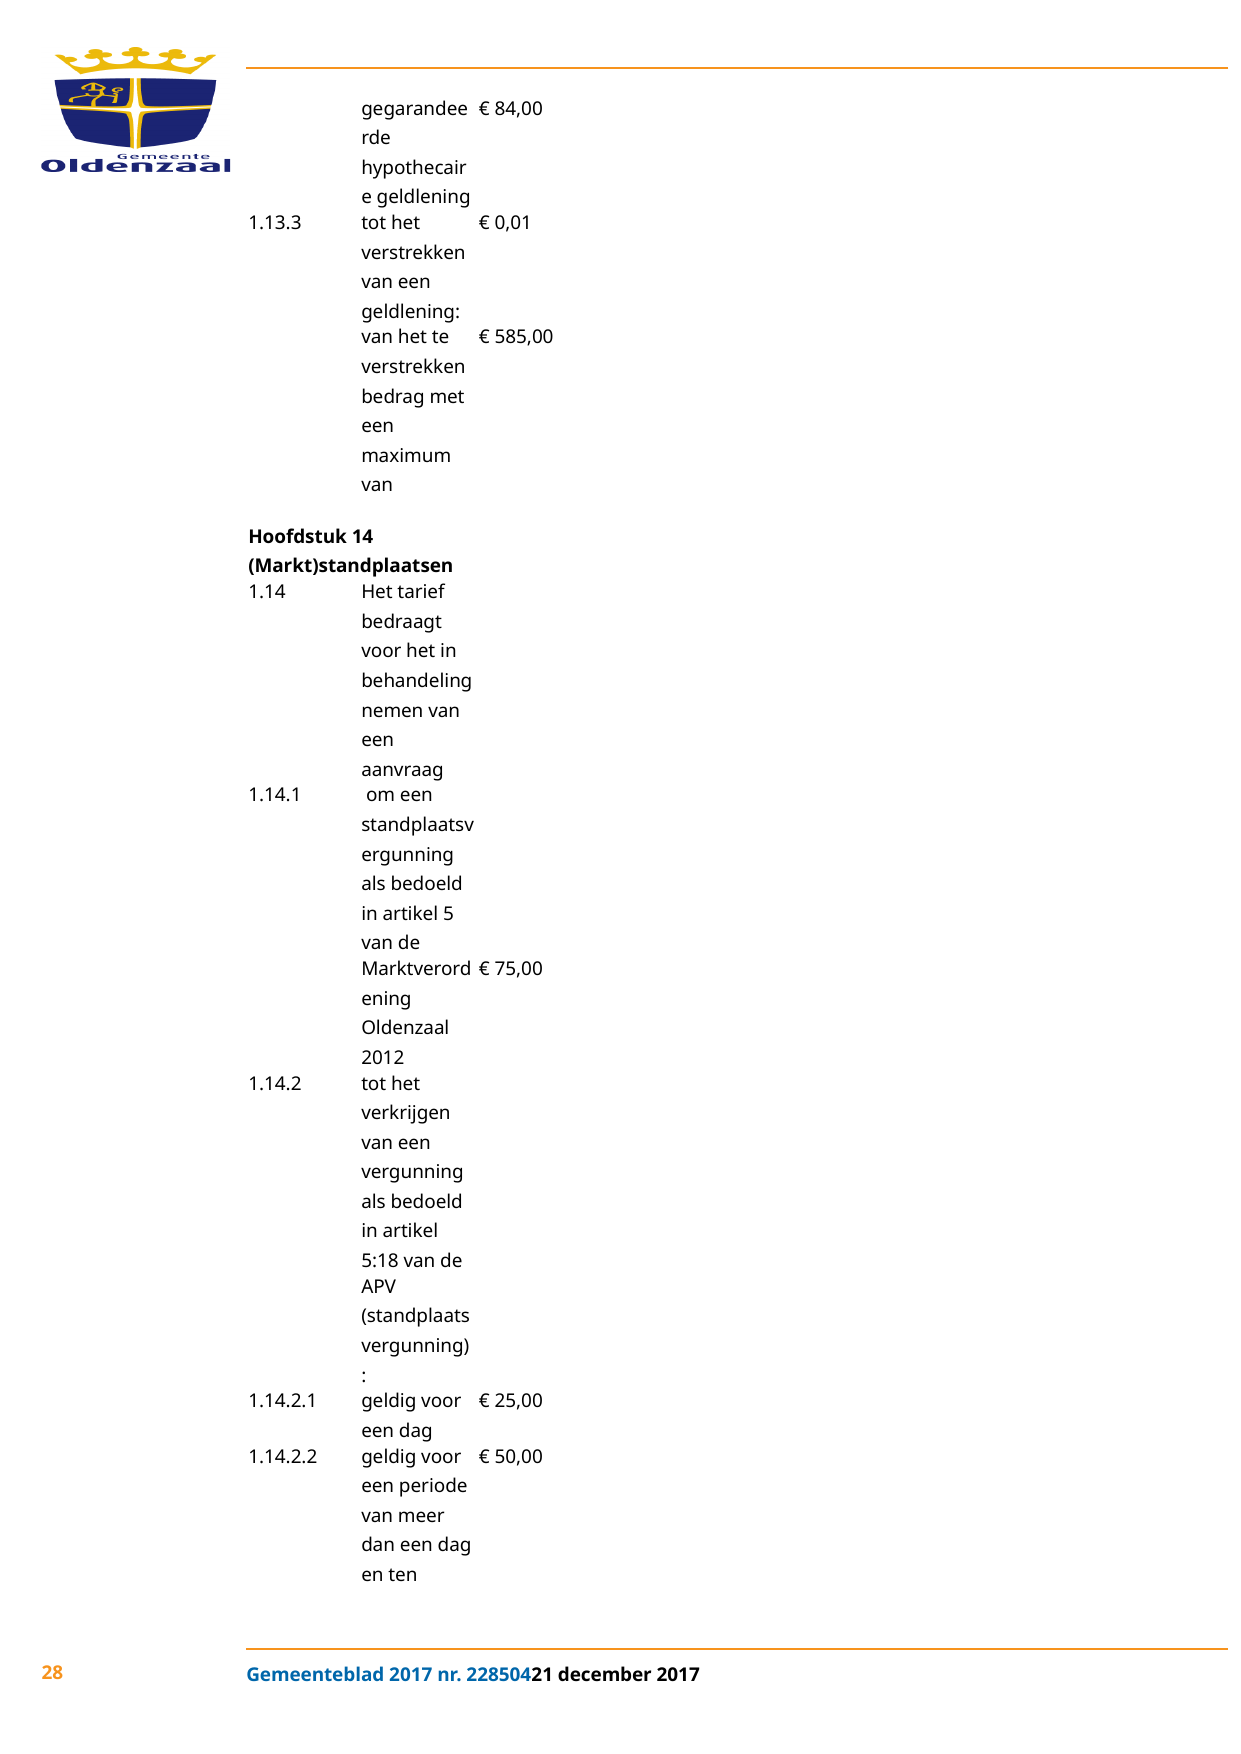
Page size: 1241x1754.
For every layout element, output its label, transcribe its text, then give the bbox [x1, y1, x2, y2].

table_cell € 50,00 [474, 1443, 587, 1587]
table_cell geldig voor een periode van meer dan een dag en ten [361, 1443, 474, 1587]
table_cell [474, 579, 587, 782]
table_cell [587, 579, 700, 782]
table_cell [587, 324, 700, 497]
table_cell [587, 955, 700, 1070]
table_cell [474, 1273, 587, 1387]
table_cell € 84,00 [474, 95, 587, 209]
table_cell 1.14.2.2 [248, 1443, 361, 1587]
table_cell [587, 498, 700, 523]
table_cell € 585,00 [474, 324, 587, 497]
table_cell [248, 324, 361, 497]
table_cell gegarandeerde hypothecaire geldlening [361, 95, 474, 209]
table_cell € 75,00 [474, 955, 587, 1070]
table_cell 1.14 [248, 579, 361, 782]
picture [41, 47, 231, 172]
table_cell [587, 209, 700, 324]
table_cell Marktverordening Oldenzaal 2012 [361, 955, 474, 1070]
table_cell [587, 1388, 700, 1443]
table_cell [587, 1273, 700, 1387]
table_cell € 0,01 [474, 209, 587, 324]
table_cell [248, 955, 361, 1070]
table_cell [248, 1273, 361, 1387]
table_cell Het tarief bedraagt voor het in behandeling nemen van een aanvraag [361, 579, 474, 782]
table_cell [587, 1070, 700, 1273]
table_cell Hoofdstuk 14 (Markt)standplaatsen [248, 523, 474, 578]
table_cell tot het verkrijgen van een vergunning als bedoeld in artikel 5:18 van de [361, 1070, 474, 1273]
table_cell [248, 498, 361, 523]
table_cell [248, 95, 361, 209]
table_cell APV (standplaatsvergunning): [361, 1273, 474, 1387]
table_cell 1.14.2.1 [248, 1388, 361, 1443]
table_cell tot het verstrekken van een geldlening: [361, 209, 474, 324]
table_cell 1.13.3 [248, 209, 361, 324]
table_cell [474, 782, 587, 955]
table_cell [474, 523, 587, 578]
table_cell 1.14.2 [248, 1070, 361, 1273]
table_cell € 25,00 [474, 1388, 587, 1443]
table_cell [361, 498, 474, 523]
table_cell [587, 1443, 700, 1587]
table_cell [474, 498, 587, 523]
table_cell om een standplaatsvergunning als bedoeld in artikel 5 van de [361, 782, 474, 955]
table_cell van het te verstrekken bedrag met een maximum van [361, 324, 474, 497]
table_cell [587, 95, 700, 209]
table_cell [587, 782, 700, 955]
table_cell geldig voor een dag [361, 1388, 474, 1443]
table_cell [474, 1070, 587, 1273]
table_cell 1.14.1 [248, 782, 361, 955]
